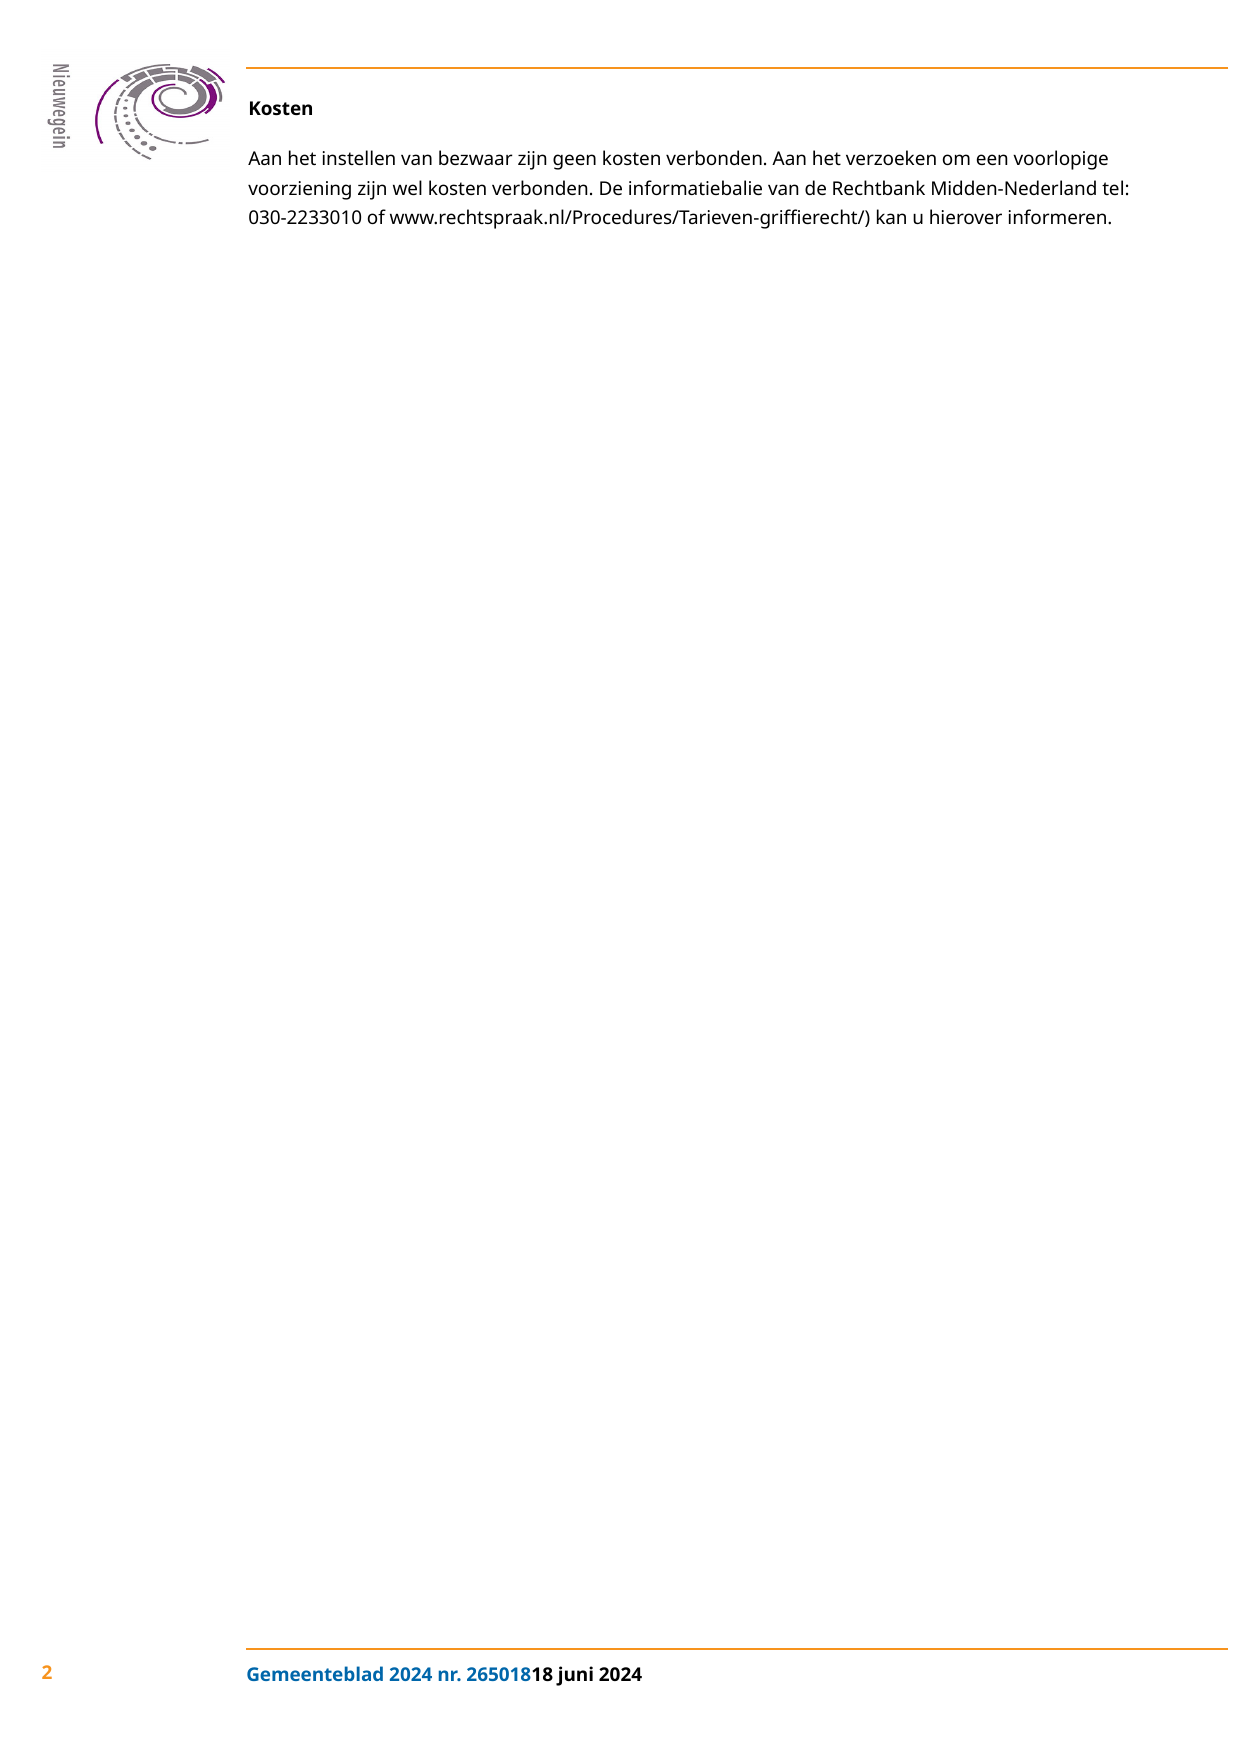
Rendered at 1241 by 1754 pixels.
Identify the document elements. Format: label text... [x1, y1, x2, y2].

text Aan het instellen van bezwaar zijn geen kosten verbonden. Aan het verzoeken om een voorlopige voorziening zijn wel kosten verbonden. De informatiebalie van de Rechtbank Midden-Nederland tel: 030-2233010 of www.rechtspraak.nl/Procedures/Tarieven-griffierecht/) kan u hierover informeren. [248, 145, 1152, 230]
text Kosten [248, 95, 1152, 121]
picture [41, 47, 231, 172]
